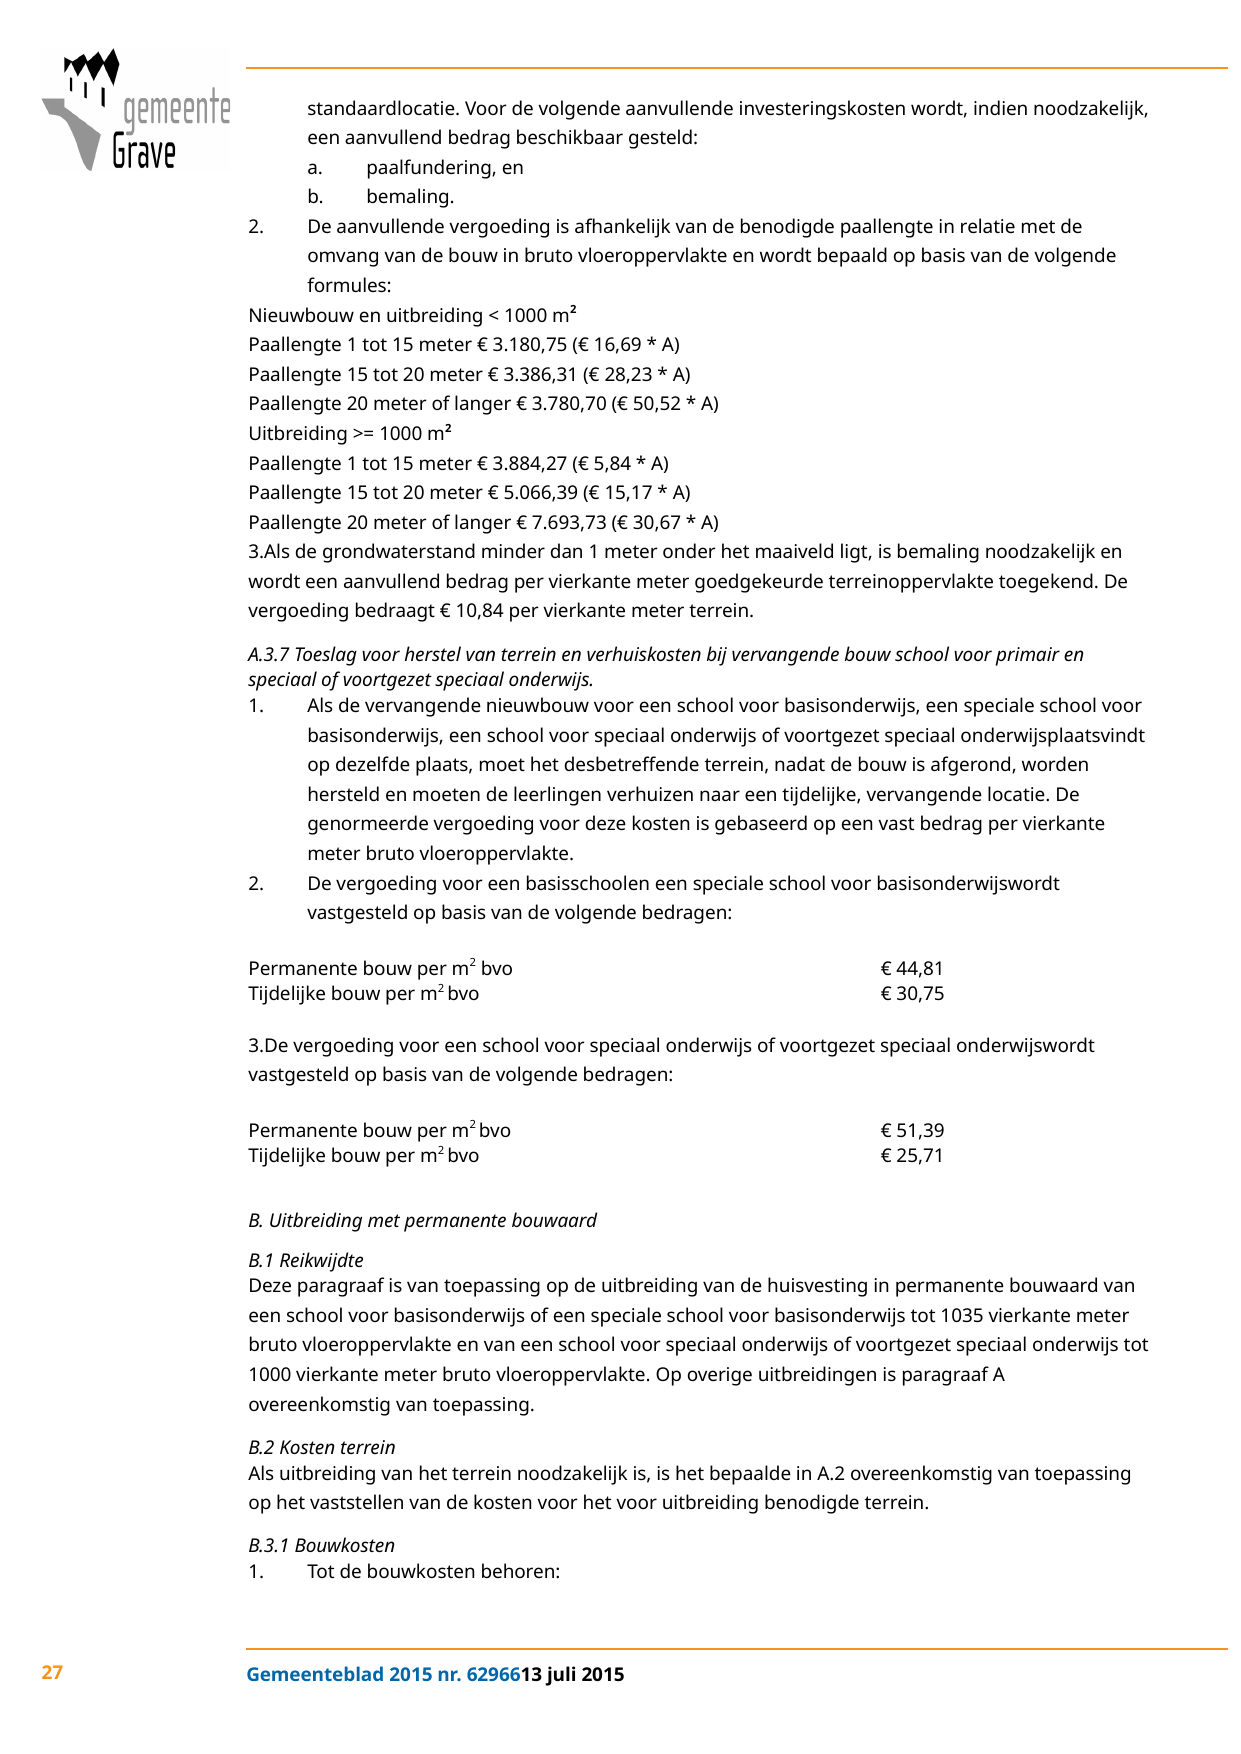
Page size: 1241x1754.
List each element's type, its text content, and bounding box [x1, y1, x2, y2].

text Paallengte 15 tot 20 meter € 5.066,39 (€ 15,17 * A) [248, 479, 1152, 505]
text B.1 Reikwijdte [248, 1247, 1152, 1272]
text B.2 Kosten terrein [248, 1434, 1152, 1460]
list Tot de bouwkosten behoren: [248, 1558, 1152, 1584]
table_header Permanente bouw per m2 bvo [248, 1117, 881, 1142]
text Paallengte 1 tot 15 meter € 3.180,75 (€ 16,69 * A) [248, 331, 1152, 357]
text Paallengte 1 tot 15 meter € 3.884,27 (€ 5,84 * A) [248, 450, 1152, 476]
text Paallengte 15 tot 20 meter € 3.386,31 (€ 28,23 * A) [248, 361, 1152, 387]
table_cell € 25,71 [881, 1143, 1152, 1168]
list De vergoeding voor een basisschoolen een speciale school voor basisonderwijswordt vastgesteld op basis van de volgende bedragen: [248, 870, 1152, 925]
picture [41, 47, 231, 172]
list Als de vervangende nieuwbouw voor een school voor basisonderwijs, een speciale school voor basisonderwijs, een school voor speciaal onderwijs of voortgezet speciaal onderwijsplaatsvindt op dezelfde plaats, moet het desbetreffende terrein, nadat de bouw is afgerond, worden hersteld en moeten de leerlingen verhuizen naar een tijdelijke, vervangende locatie. De genormeerde vergoeding voor deze kosten is gebaseerd op een vast bedrag per vierkante meter bruto vloeroppervlakte. [248, 692, 1152, 866]
text Paallengte 20 meter of langer € 7.693,73 (€ 30,67 * A) [248, 509, 1152, 535]
list bemaling. [307, 183, 1152, 209]
list paalfundering, en [307, 154, 1152, 180]
text B.3.1 Bouwkosten [248, 1532, 1152, 1558]
text Als uitbreiding van het terrein noodzakelijk is, is het bepaalde in A.2 overeenkomstig van toepassing op het vaststellen van de kosten voor het voor uitbreiding benodigde terrein. [248, 1460, 1152, 1515]
list standaardlocatie. Voor de volgende aanvullende investeringskosten wordt, indien noodzakelijk, een aanvullend bedrag beschikbaar gesteld: [248, 95, 1152, 150]
text Paallengte 20 meter of langer € 3.780,70 (€ 50,52 * A) [248, 391, 1152, 416]
table_cell Tijdelijke bouw per m2 bvo [248, 1143, 881, 1168]
text 3.Als de grondwaterstand minder dan 1 meter onder het maaiveld ligt, is bemaling noodzakelijk en wordt een aanvullend bedrag per vierkante meter goedgekeurde terreinoppervlakte toegekend. De vergoeding bedraagt € 10,84 per vierkante meter terrein. [248, 538, 1152, 623]
text Deze paragraaf is van toepassing op de uitbreiding van de huisvesting in permanente bouwaard van een school voor basisonderwijs of een speciale school voor basisonderwijs tot 1035 vierkante meter bruto vloeroppervlakte en van een school voor speciaal onderwijs of voortgezet speciaal onderwijs tot 1000 vierkante meter bruto vloeroppervlakte. Op overige uitbreidingen is paragraaf A overeenkomstig van toepassing. [248, 1272, 1152, 1417]
text 3.De vergoeding voor een school voor speciaal onderwijs of voortgezet speciaal onderwijswordt vastgesteld op basis van de volgende bedragen: [248, 1032, 1152, 1087]
table_header € 44,81 [881, 955, 1152, 980]
table_cell € 30,75 [881, 980, 1152, 1006]
table_header Permanente bouw per m2 bvo [248, 955, 881, 980]
list De aanvullende vergoeding is afhankelijk van de benodigde paallengte in relatie met de omvang van de bouw in bruto vloeroppervlakte en wordt bepaald op basis van de volgende formules: [248, 213, 1152, 298]
text B. Uitbreiding met permanente bouwaard [248, 1207, 1152, 1233]
text Uitbreiding >= 1000 m2 [248, 420, 1152, 446]
table_cell Tijdelijke bouw per m2 bvo [248, 980, 881, 1006]
text Nieuwbouw en uitbreiding < 1000 m2 [248, 302, 1152, 328]
text A.3.7 Toeslag voor herstel van terrein en verhuiskosten bij vervangende bouw school voor primair en speciaal of voortgezet speciaal onderwijs. [248, 641, 1152, 692]
table_header € 51,39 [881, 1117, 1152, 1142]
